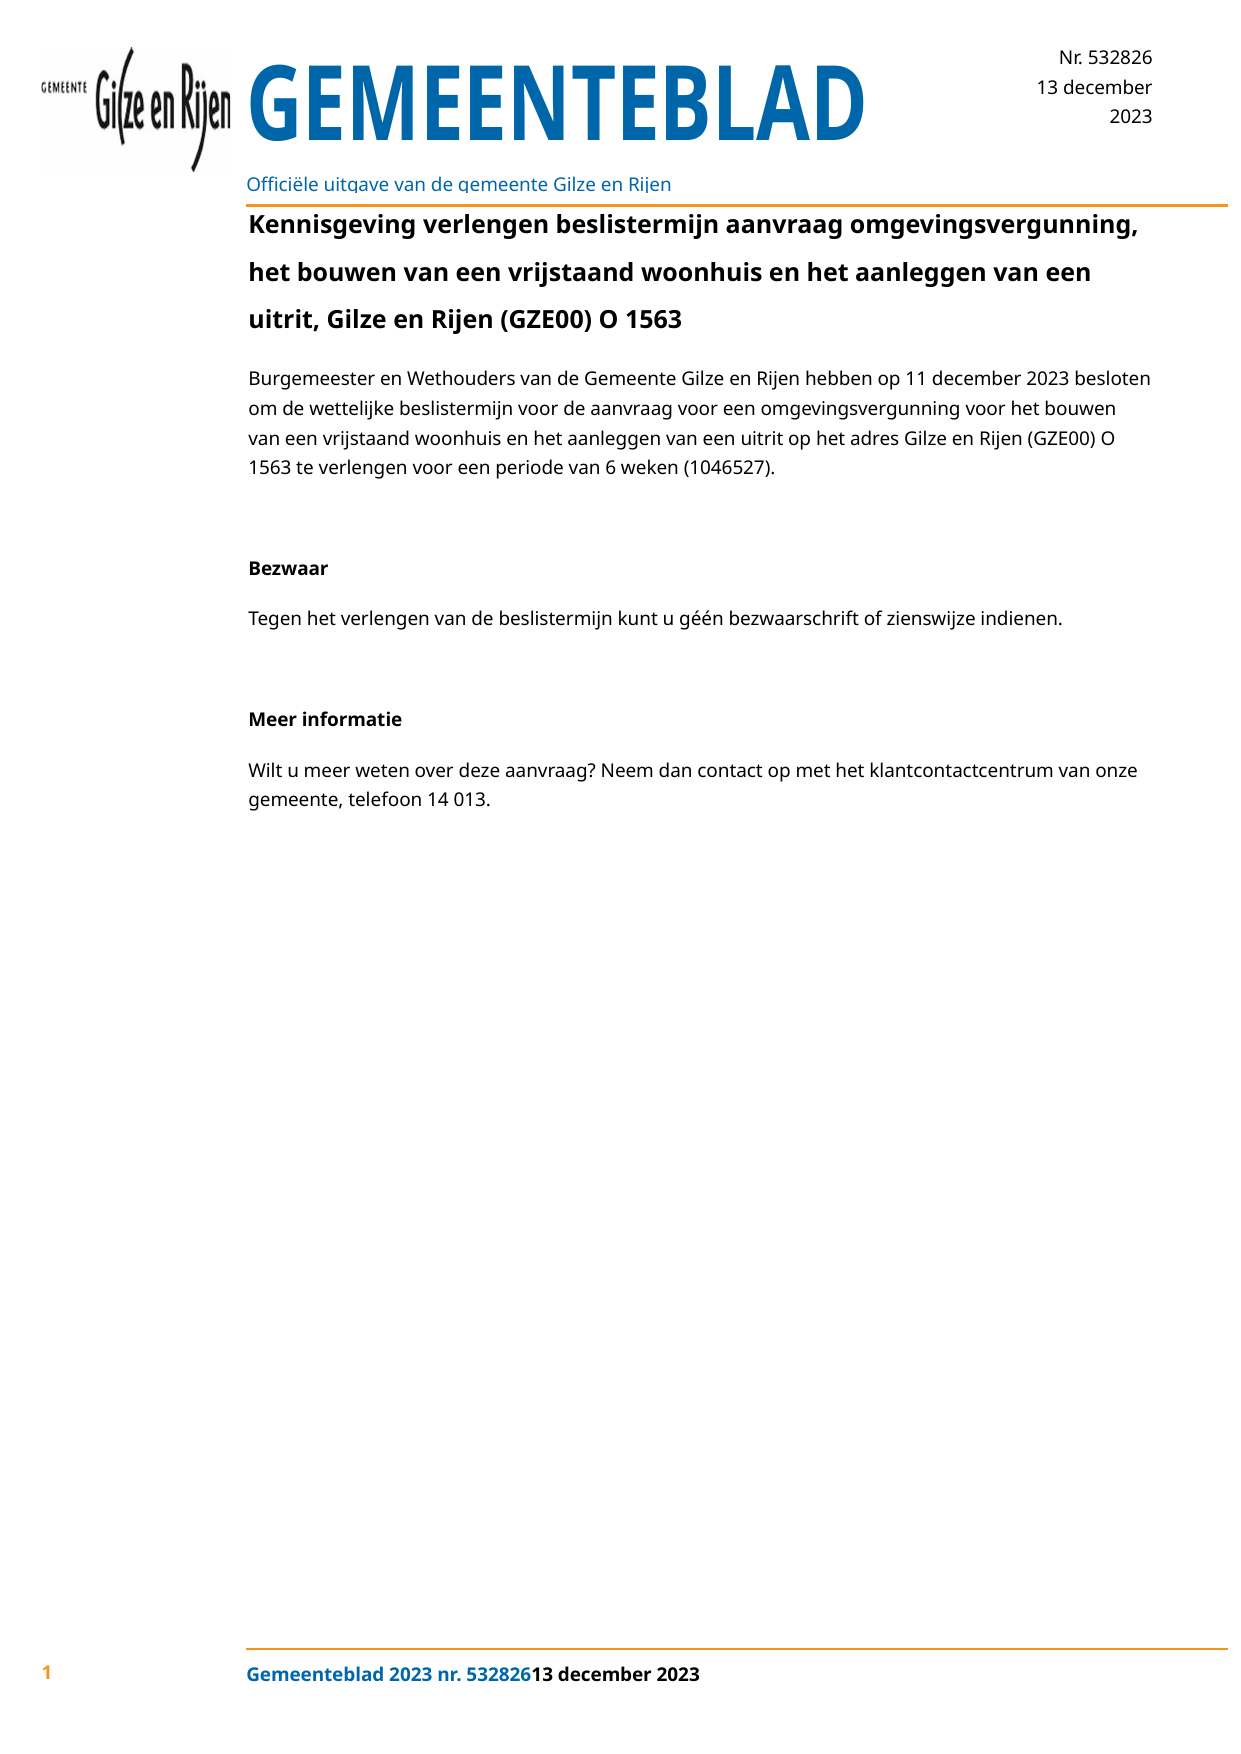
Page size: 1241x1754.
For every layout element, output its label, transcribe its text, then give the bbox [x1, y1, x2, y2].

text Tegen het verlengen van de beslistermijn kunt u géén bezwaarschrift of zienswijze indienen. [248, 606, 1152, 631]
text Kennisgeving verlengen beslistermijn aanvraag omgevingsvergunning, het bouwen van een vrijstaand woonhuis en het aanleggen van een uitrit, Gilze en Rijen (GZE00) O 1563 [248, 207, 1152, 336]
text Meer informatie [248, 706, 1152, 732]
picture [41, 47, 231, 172]
text Wilt u meer weten over deze aanvraag? Neem dan contact op met het klantcontactcentrum van onze gemeente, telefoon 14 013. [248, 757, 1152, 812]
text Burgemeester en Wethouders van de Gemeente Gilze en Rijen hebben op 11 december 2023 besloten om de wettelijke beslistermijn voor de aanvraag voor een omgevingsvergunning voor het bouwen van een vrijstaand woonhuis en het aanleggen van een uitrit op het adres Gilze en Rijen (GZE00) O 1563 te verlengen voor een periode van 6 weken (1046527). [248, 366, 1152, 480]
text Bezwaar [248, 555, 1152, 581]
